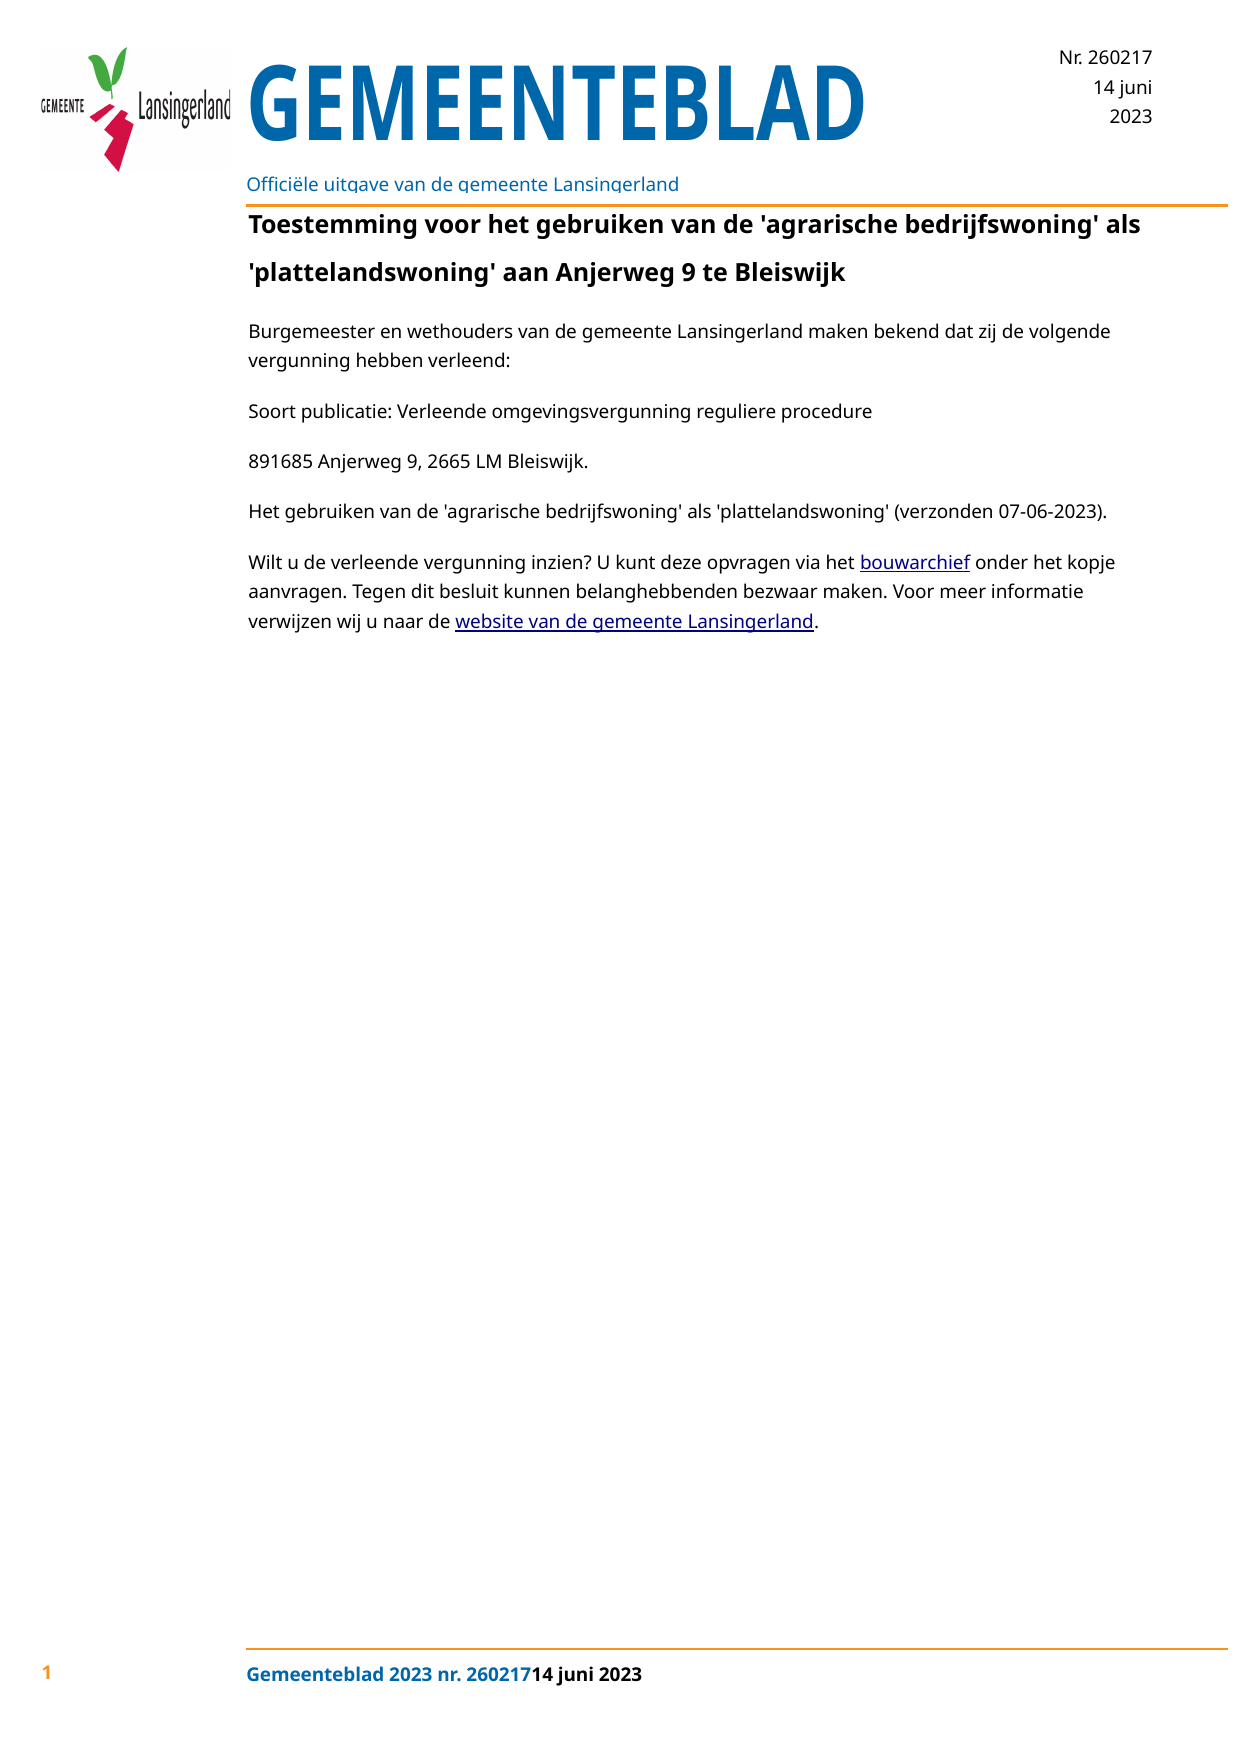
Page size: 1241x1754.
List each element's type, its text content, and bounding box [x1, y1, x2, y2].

picture [41, 47, 231, 172]
text Soort publicatie: Verleende omgevingsvergunning reguliere procedure [248, 398, 1152, 424]
text 891685 Anjerweg 9, 2665 LM Bleiswijk. [248, 448, 1152, 474]
text Burgemeester en wethouders van de gemeente Lansingerland maken bekend dat zij de volgende vergunning hebben verleend: [248, 318, 1152, 373]
text Het gebruiken van de 'agrarische bedrijfswoning' als 'plattelandswoning' (verzonden 07-06-2023). [248, 499, 1152, 524]
text Toestemming voor het gebruiken van de 'agrarische bedrijfswoning' als 'plattelandswoning' aan Anjerweg 9 te Bleiswijk [248, 207, 1152, 288]
text Wilt u de verleende vergunning inzien? U kunt deze opvragen via het bouwarchief onder het kopje aanvragen. Tegen dit besluit kunnen belanghebbenden bezwaar maken. Voor meer informatie verwijzen wij u naar de website van de gemeente Lansingerland. [248, 549, 1152, 634]
